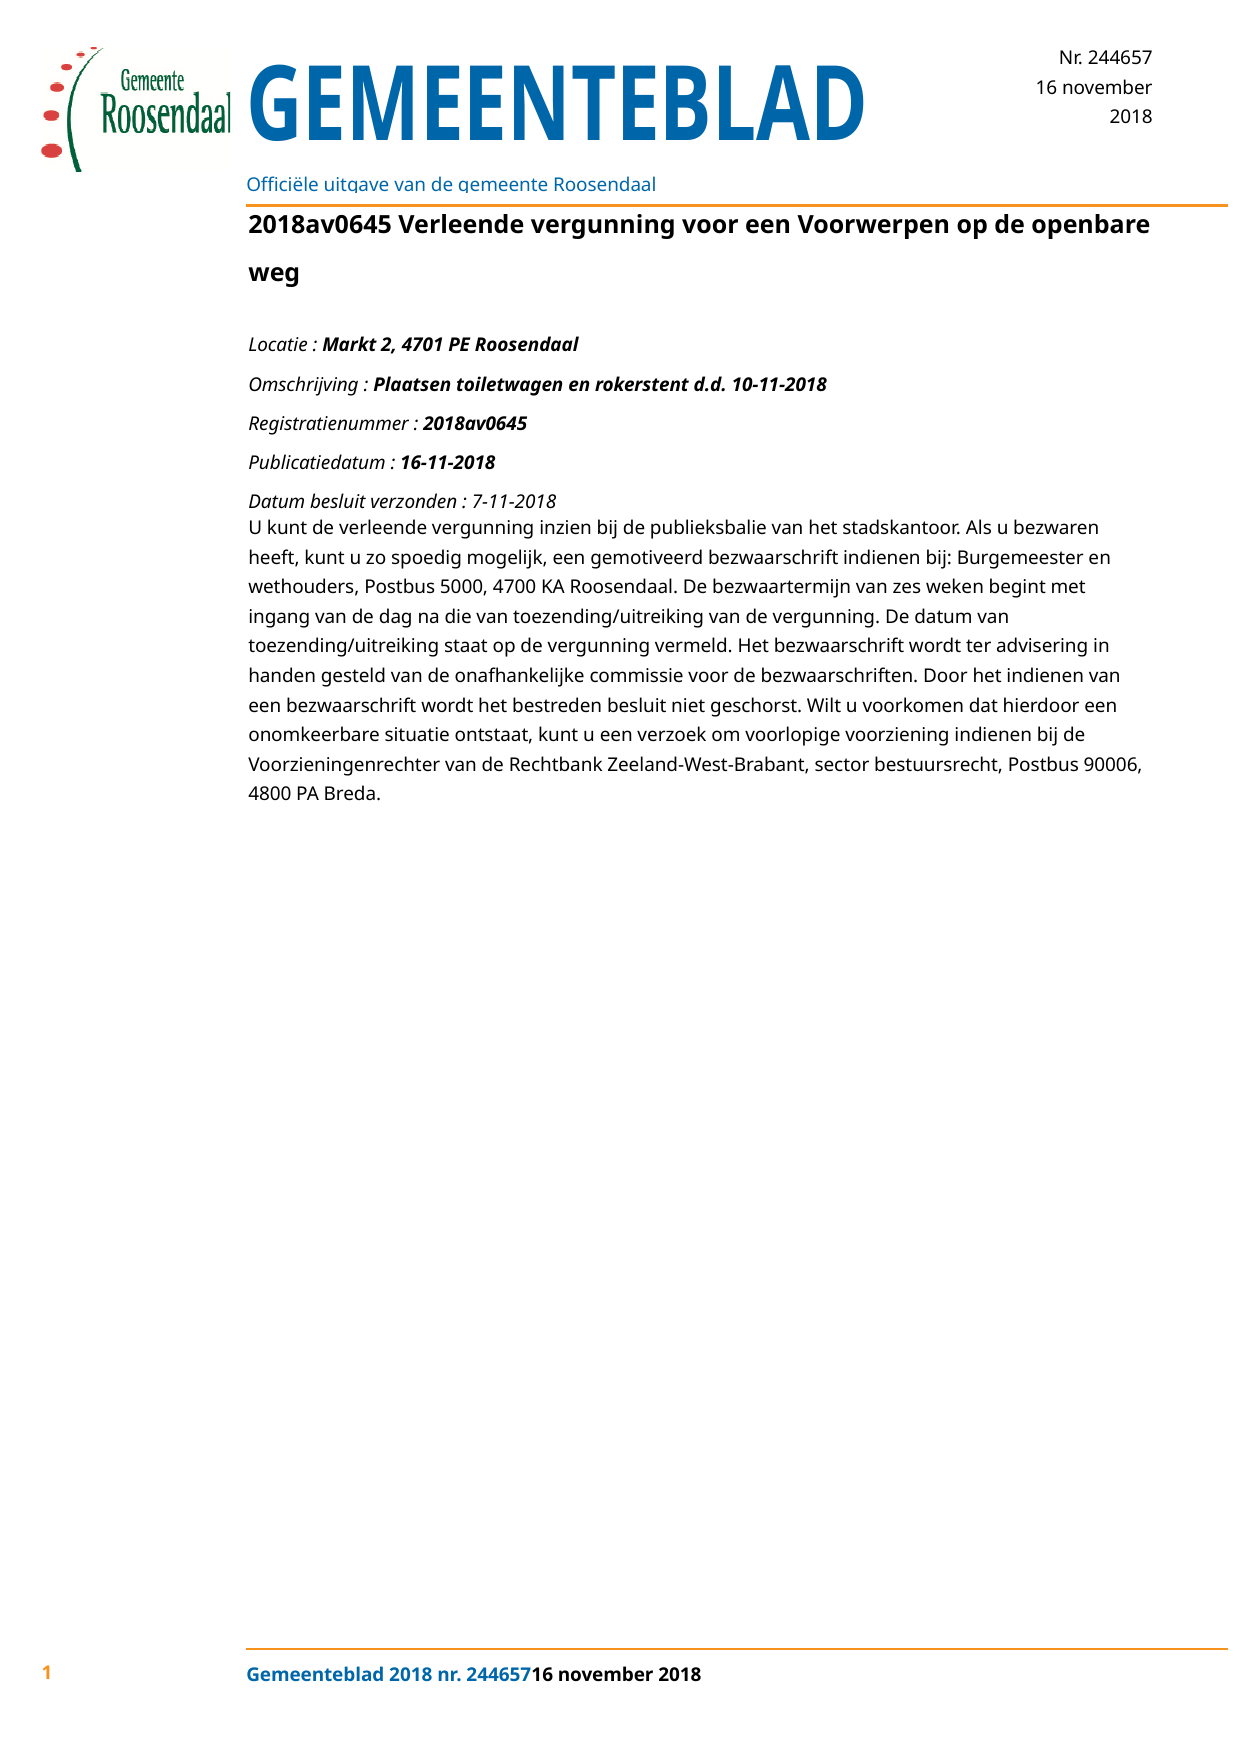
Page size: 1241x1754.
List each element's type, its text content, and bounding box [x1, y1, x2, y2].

picture [41, 47, 231, 172]
text U kunt de verleende vergunning inzien bij de publieksbalie van het stadskantoor. Als u bezwaren heeft, kunt u zo spoedig mogelijk, een gemotiveerd bezwaarschrift indienen bij: Burgemeester en wethouders, Postbus 5000, 4700 KA Roosendaal. De bezwaartermijn van zes weken begint met ingang van de dag na die van toezending/uitreiking van de vergunning. De datum van toezending/uitreiking staat op de vergunning vermeld. Het bezwaarschrift wordt ter advisering in handen gesteld van de onafhankelijke commissie voor de bezwaarschriften. Door het indienen van een bezwaarschrift wordt het bestreden besluit niet geschorst. Wilt u voorkomen dat hierdoor een onomkeerbare situatie ontstaat, kunt u een verzoek om voorlopige voorziening indienen bij de Voorzieningenrechter van de Rechtbank Zeeland-West-Brabant, sector bestuursrecht, Postbus 90006, 4800 PA Breda. [248, 514, 1152, 806]
text Publicatiedatum : 16-11-2018 [248, 449, 1152, 475]
text Registratienummer : 2018av0645 [248, 410, 1152, 436]
text Omschrijving : Plaatsen toiletwagen en rokerstent d.d. 10-11-2018 [248, 371, 1152, 396]
text Datum besluit verzonden : 7-11-2018 [248, 488, 1152, 514]
text Locatie : Markt 2, 4701 PE Roosendaal [248, 331, 1152, 357]
text 2018av0645 Verleende vergunning voor een Voorwerpen op de openbare weg [248, 207, 1152, 288]
